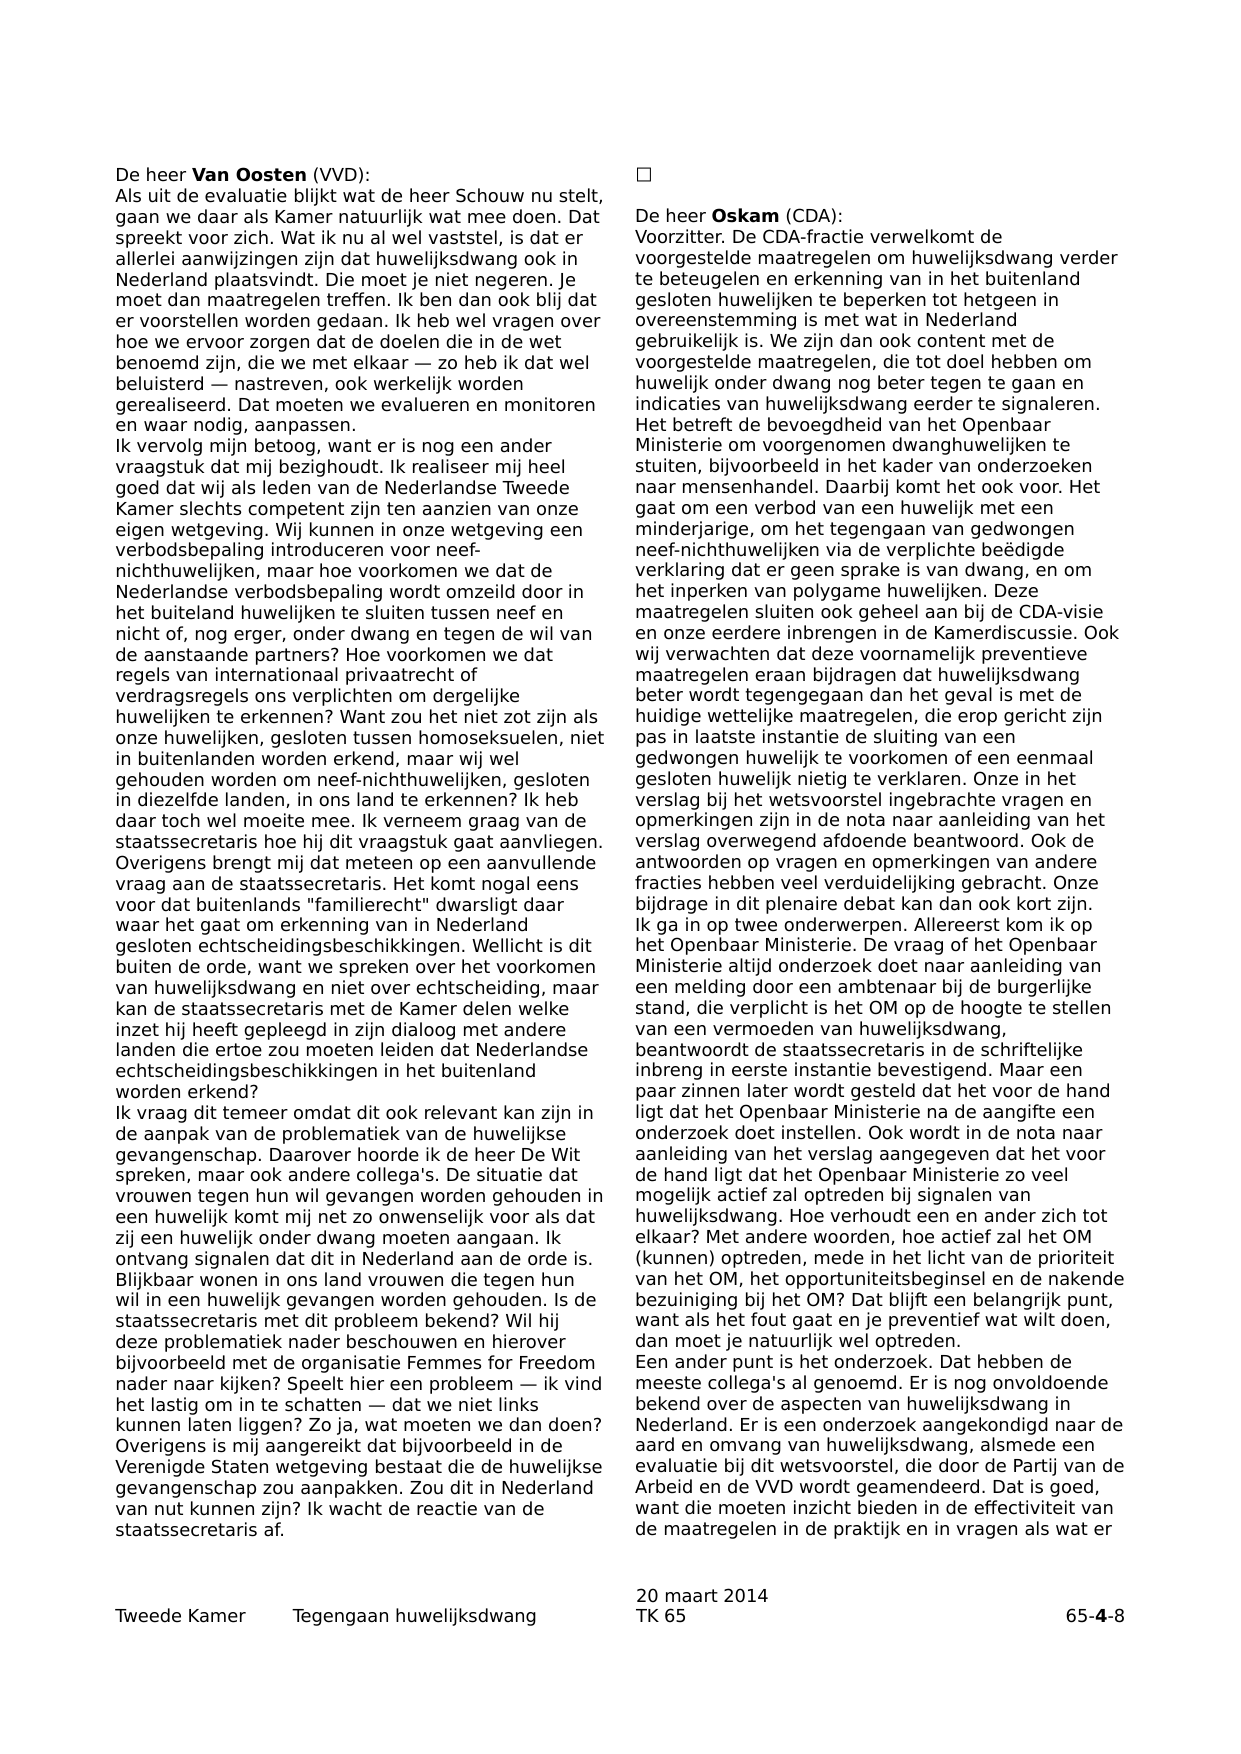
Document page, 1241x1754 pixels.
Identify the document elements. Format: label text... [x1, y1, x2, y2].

text ⬜ [635, 165, 1125, 186]
text Overigens brengt mij dat meteen op een aanvullende vraag aan de staatssecretaris. Het komt nogal eens voor dat buitenlands "familierecht" dwarsligt daar waar het gaat om erkenning van in Nederland gesloten echtscheidingsbeschikkingen. Wellicht is dit buiten de orde, want we spreken over het voorkomen van huwelijksdwang en niet over echtscheiding, maar kan de staatssecretaris met de Kamer delen welke inzet hij heeft gepleegd in zijn dialoog met andere landen die ertoe zou moeten leiden dat Nederlandse echtscheidingsbeschikkingen in het buitenland worden erkend? [115, 853, 605, 1103]
text De heer Oskam (CDA): [635, 206, 1125, 227]
text De heer Van Oosten (VVD): [115, 165, 605, 186]
text Voorzitter. De CDA-fractie verwelkomt de voorgestelde maatregelen om huwelijksdwang verder te beteugelen en erkenning van in het buitenland gesloten huwelijken te beperken tot hetgeen in overeenstemming is met wat in Nederland gebruikelijk is. We zijn dan ook content met de voorgestelde maatregelen, die tot doel hebben om huwelijk onder dwang nog beter tegen te gaan en indicaties van huwelijksdwang eerder te signaleren. Het betreft de bevoegdheid van het Openbaar Ministerie om voorgenomen dwanghuwelijken te stuiten, bijvoorbeeld in het kader van onderzoeken naar mensenhandel. Daarbij komt het ook voor. Het gaat om een verbod van een huwelijk met een minderjarige, om het tegengaan van gedwongen neef-nichthuwelijken via de verplichte beëdigde verklaring dat er geen sprake is van dwang, en om het inperken van polygame huwelijken. Deze maatregelen sluiten ook geheel aan bij de CDA-visie en onze eerdere inbrengen in de Kamerdiscussie. Ook wij verwachten dat deze voornamelijk preventieve maatregelen eraan bijdragen dat huwelijksdwang beter wordt tegengegaan dan het geval is met de huidige wettelijke maatregelen, die erop gericht zijn pas in laatste instantie de sluiting van een gedwongen huwelijk te voorkomen of een eenmaal gesloten huwelijk nietig te verklaren. Onze in het verslag bij het wetsvoorstel ingebrachte vragen en opmerkingen zijn in de nota naar aanleiding van het verslag overwegend afdoende beantwoord. Ook de antwoorden op vragen en opmerkingen van andere fracties hebben veel verduidelijking gebracht. Onze bijdrage in dit plenaire debat kan dan ook kort zijn. [635, 227, 1125, 914]
text Overigens is mij aangereikt dat bijvoorbeeld in de Verenigde Staten wetgeving bestaat die de huwelijkse gevangenschap zou aanpakken. Zou dit in Nederland van nut kunnen zijn? Ik wacht de reactie van de staatssecretaris af. [115, 1436, 605, 1540]
text Ik vervolg mijn betoog, want er is nog een ander vraagstuk dat mij bezighoudt. Ik realiseer mij heel goed dat wij als leden van de Nederlandse Tweede Kamer slechts competent zijn ten aanzien van onze eigen wetgeving. Wij kunnen in onze wetgeving een verbodsbepaling introduceren voor neef-nichthuwelijken, maar hoe voorkomen we dat de Nederlandse verbodsbepaling wordt omzeild door in het buiteland huwelijken te sluiten tussen neef en nicht of, nog erger, onder dwang en tegen de wil van de aanstaande partners? Hoe voorkomen we dat regels van internationaal privaatrecht of verdragsregels ons verplichten om dergelijke huwelijken te erkennen? Want zou het niet zot zijn als onze huwelijken, gesloten tussen homoseksuelen, niet in buitenlanden worden erkend, maar wij wel gehouden worden om neef-nichthuwelijken, gesloten in diezelfde landen, in ons land te erkennen? Ik heb daar toch wel moeite mee. Ik verneem graag van de staatssecretaris hoe hij dit vraagstuk gaat aanvliegen. [115, 436, 605, 853]
text Ik ga in op twee onderwerpen. Allereerst kom ik op het Openbaar Ministerie. De vraag of het Openbaar Ministerie altijd onderzoek doet naar aanleiding van een melding door een ambtenaar bij de burgerlijke stand, die verplicht is het OM op de hoogte te stellen van een vermoeden van huwelijksdwang, beantwoordt de staatssecretaris in de schriftelijke inbreng in eerste instantie bevestigend. Maar een paar zinnen later wordt gesteld dat het voor de hand ligt dat het Openbaar Ministerie na de aangifte een onderzoek doet instellen. Ook wordt in de nota naar aanleiding van het verslag aangegeven dat het voor de hand ligt dat het Openbaar Ministerie zo veel mogelijk actief zal optreden bij signalen van huwelijksdwang. Hoe verhoudt een en ander zich tot elkaar? Met andere woorden, hoe actief zal het OM (kunnen) optreden, mede in het licht van de prioriteit van het OM, het opportuniteitsbeginsel en de nakende bezuiniging bij het OM? Dat blijft een belangrijk punt, want als het fout gaat en je preventief wat wilt doen, dan moet je natuurlijk wel optreden. [635, 914, 1125, 1352]
text Als uit de evaluatie blijkt wat de heer Schouw nu stelt, gaan we daar als Kamer natuurlijk wat mee doen. Dat spreekt voor zich. Wat ik nu al wel vaststel, is dat er allerlei aanwijzingen zijn dat huwelijksdwang ook in Nederland plaatsvindt. Die moet je niet negeren. Je moet dan maatregelen treffen. Ik ben dan ook blij dat er voorstellen worden gedaan. Ik heb wel vragen over hoe we ervoor zorgen dat de doelen die in de wet benoemd zijn, die we met elkaar — zo heb ik dat wel beluisterd — nastreven, ook werkelijk worden gerealiseerd. Dat moeten we evalueren en monitoren en waar nodig, aanpassen. [115, 186, 605, 436]
text Ik vraag dit temeer omdat dit ook relevant kan zijn in de aanpak van de problematiek van de huwelijkse gevangenschap. Daarover hoorde ik de heer De Wit spreken, maar ook andere collega's. De situatie dat vrouwen tegen hun wil gevangen worden gehouden in een huwelijk komt mij net zo onwenselijk voor als dat zij een huwelijk onder dwang moeten aangaan. Ik ontvang signalen dat dit in Nederland aan de orde is. Blijkbaar wonen in ons land vrouwen die tegen hun wil in een huwelijk gevangen worden gehouden. Is de staatssecretaris met dit probleem bekend? Wil hij deze problematiek nader beschouwen en hierover bijvoorbeeld met de organisatie Femmes for Freedom nader naar kijken? Speelt hier een probleem — ik vind het lastig om in te schatten — dat we niet links kunnen laten liggen? Zo ja, wat moeten we dan doen? [115, 1103, 605, 1436]
text Een ander punt is het onderzoek. Dat hebben de meeste collega's al genoemd. Er is nog onvoldoende bekend over de aspecten van huwelijksdwang in Nederland. Er is een onderzoek aangekondigd naar de aard en omvang van huwelijksdwang, alsmede een evaluatie bij dit wetsvoorstel, die door de Partij van de Arbeid en de VVD wordt geamendeerd. Dat is goed, want die moeten inzicht bieden in de effectiviteit van de maatregelen in de praktijk en in vragen als wat er [635, 1352, 1125, 1539]
